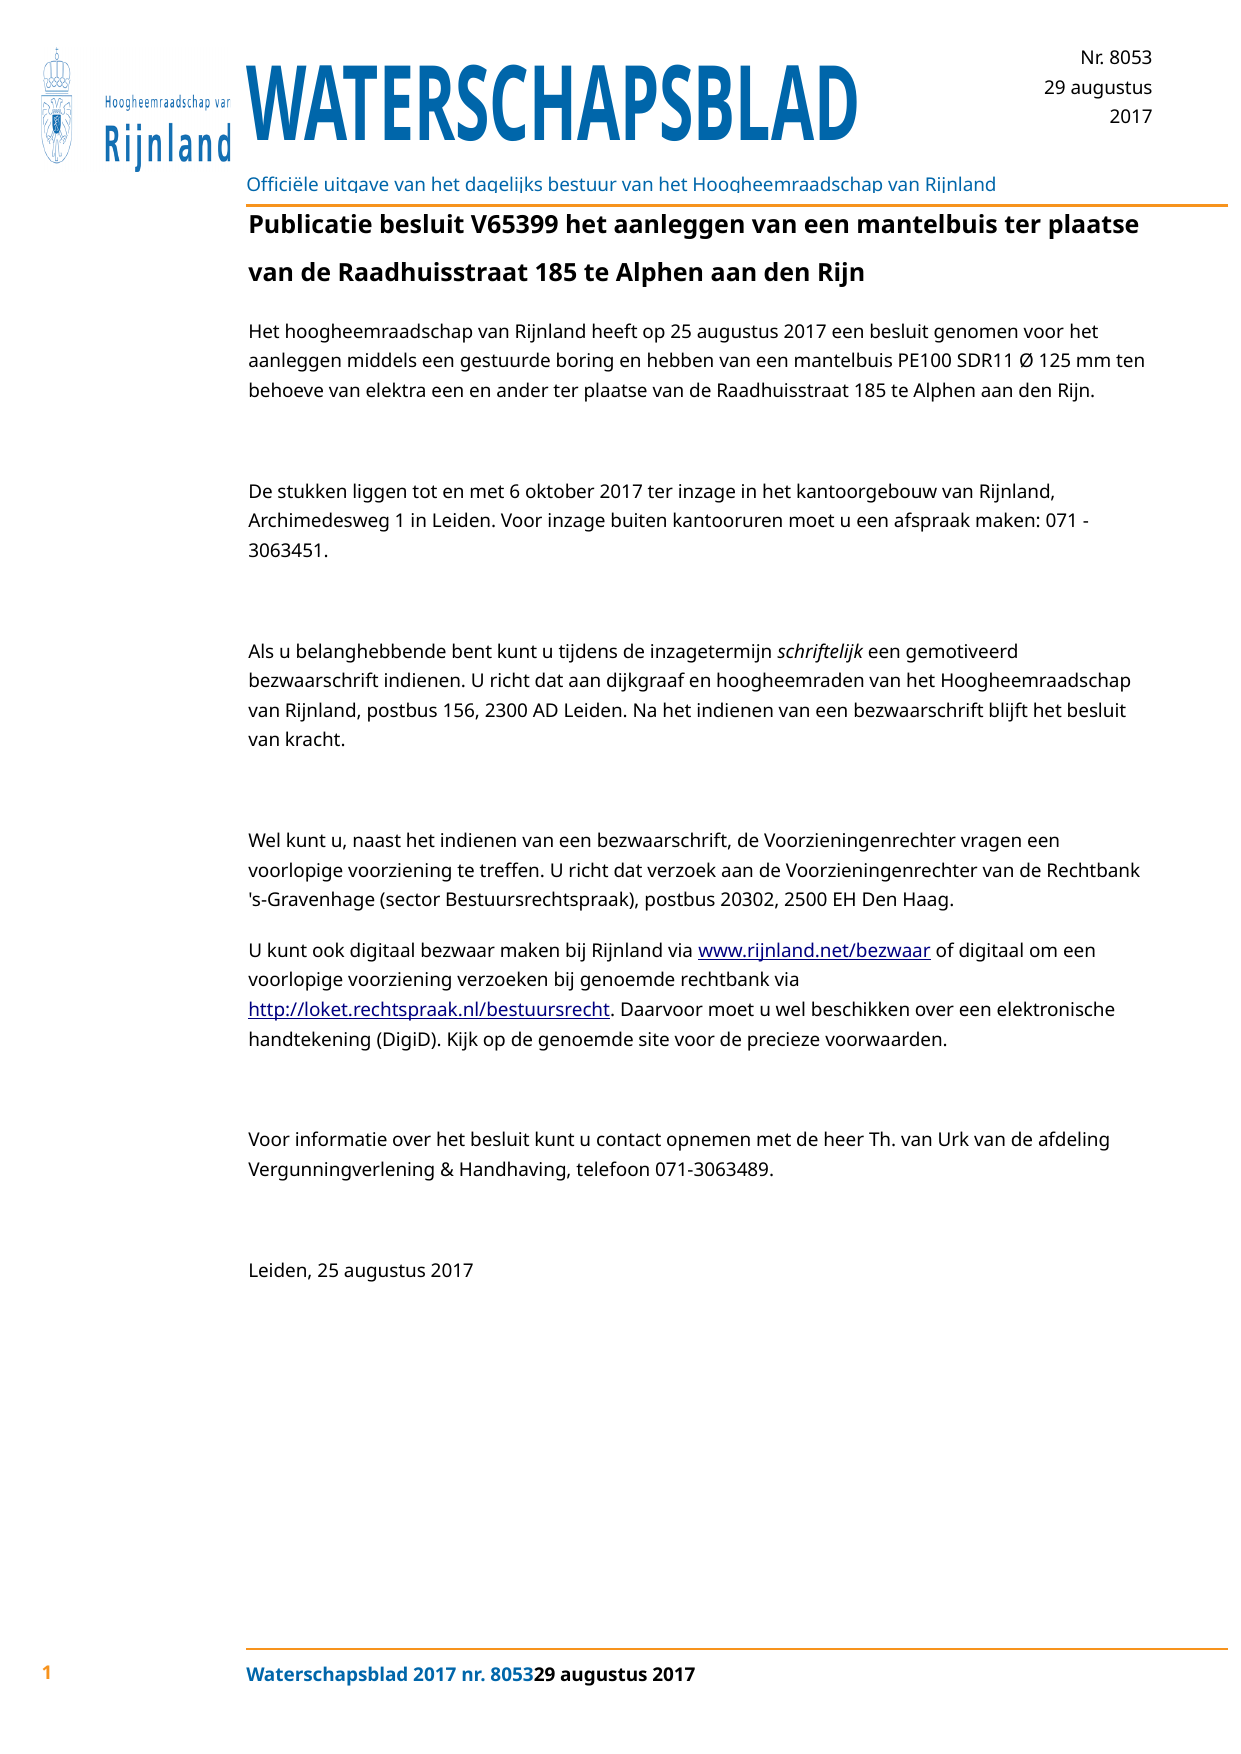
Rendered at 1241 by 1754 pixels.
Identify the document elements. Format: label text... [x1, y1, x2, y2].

text Publicatie besluit V65399 het aanleggen van een mantelbuis ter plaatse van de Raadhuisstraat 185 te Alphen aan den Rijn [248, 207, 1152, 288]
text Voor informatie over het besluit kunt u contact opnemen met de heer Th. van Urk van de afdeling Vergunningverlening & Handhaving, telefoon 071-3063489. [248, 1127, 1152, 1182]
text Het hoogheemraadschap van Rijnland heeft op 25 augustus 2017 een besluit genomen voor het aanleggen middels een gestuurde boring en hebben van een mantelbuis PE100 SDR11 Ø 125 mm ten behoeve van elektra een en ander ter plaatse van de Raadhuisstraat 185 te Alphen aan den Rijn. [248, 318, 1152, 403]
text Als u belanghebbende bent kunt u tijdens de inzagetermijn schriftelijk een gemotiveerd bezwaarschrift indienen. U richt dat aan dijkgraaf en hoogheemraden van het Hoogheemraadschap van Rijnland, postbus 156, 2300 AD Leiden. Na het indienen van een bezwaarschrift blijft het besluit van kracht. [248, 638, 1152, 752]
picture [41, 47, 231, 172]
text Leiden, 25 augustus 2017 [248, 1257, 1152, 1283]
text U kunt ook digitaal bezwaar maken bij Rijnland via www.rijnland.net/bezwaar of digitaal om een voorlopige voorziening verzoeken bij genoemde rechtbank via http://loket.rechtspraak.nl/bestuursrecht. Daarvoor moet u wel beschikken over een elektronische handtekening (DigiD). Kijk op de genoemde site voor de precieze voorwaarden. [248, 937, 1152, 1052]
text Wel kunt u, naast het indienen van een bezwaarschrift, de Voorzieningenrechter vragen een voorlopige voorziening te treffen. U richt dat verzoek aan de Voorzieningenrechter van de Rechtbank 's-Gravenhage (sector Bestuursrechtspraak), postbus 20302, 2500 EH Den Haag. [248, 827, 1152, 912]
text De stukken liggen tot en met 6 oktober 2017 ter inzage in het kantoorgebouw van Rijnland, Archimedesweg 1 in Leiden. Voor inzage buiten kantooruren moet u een afspraak maken: 071 - 3063451. [248, 478, 1152, 563]
